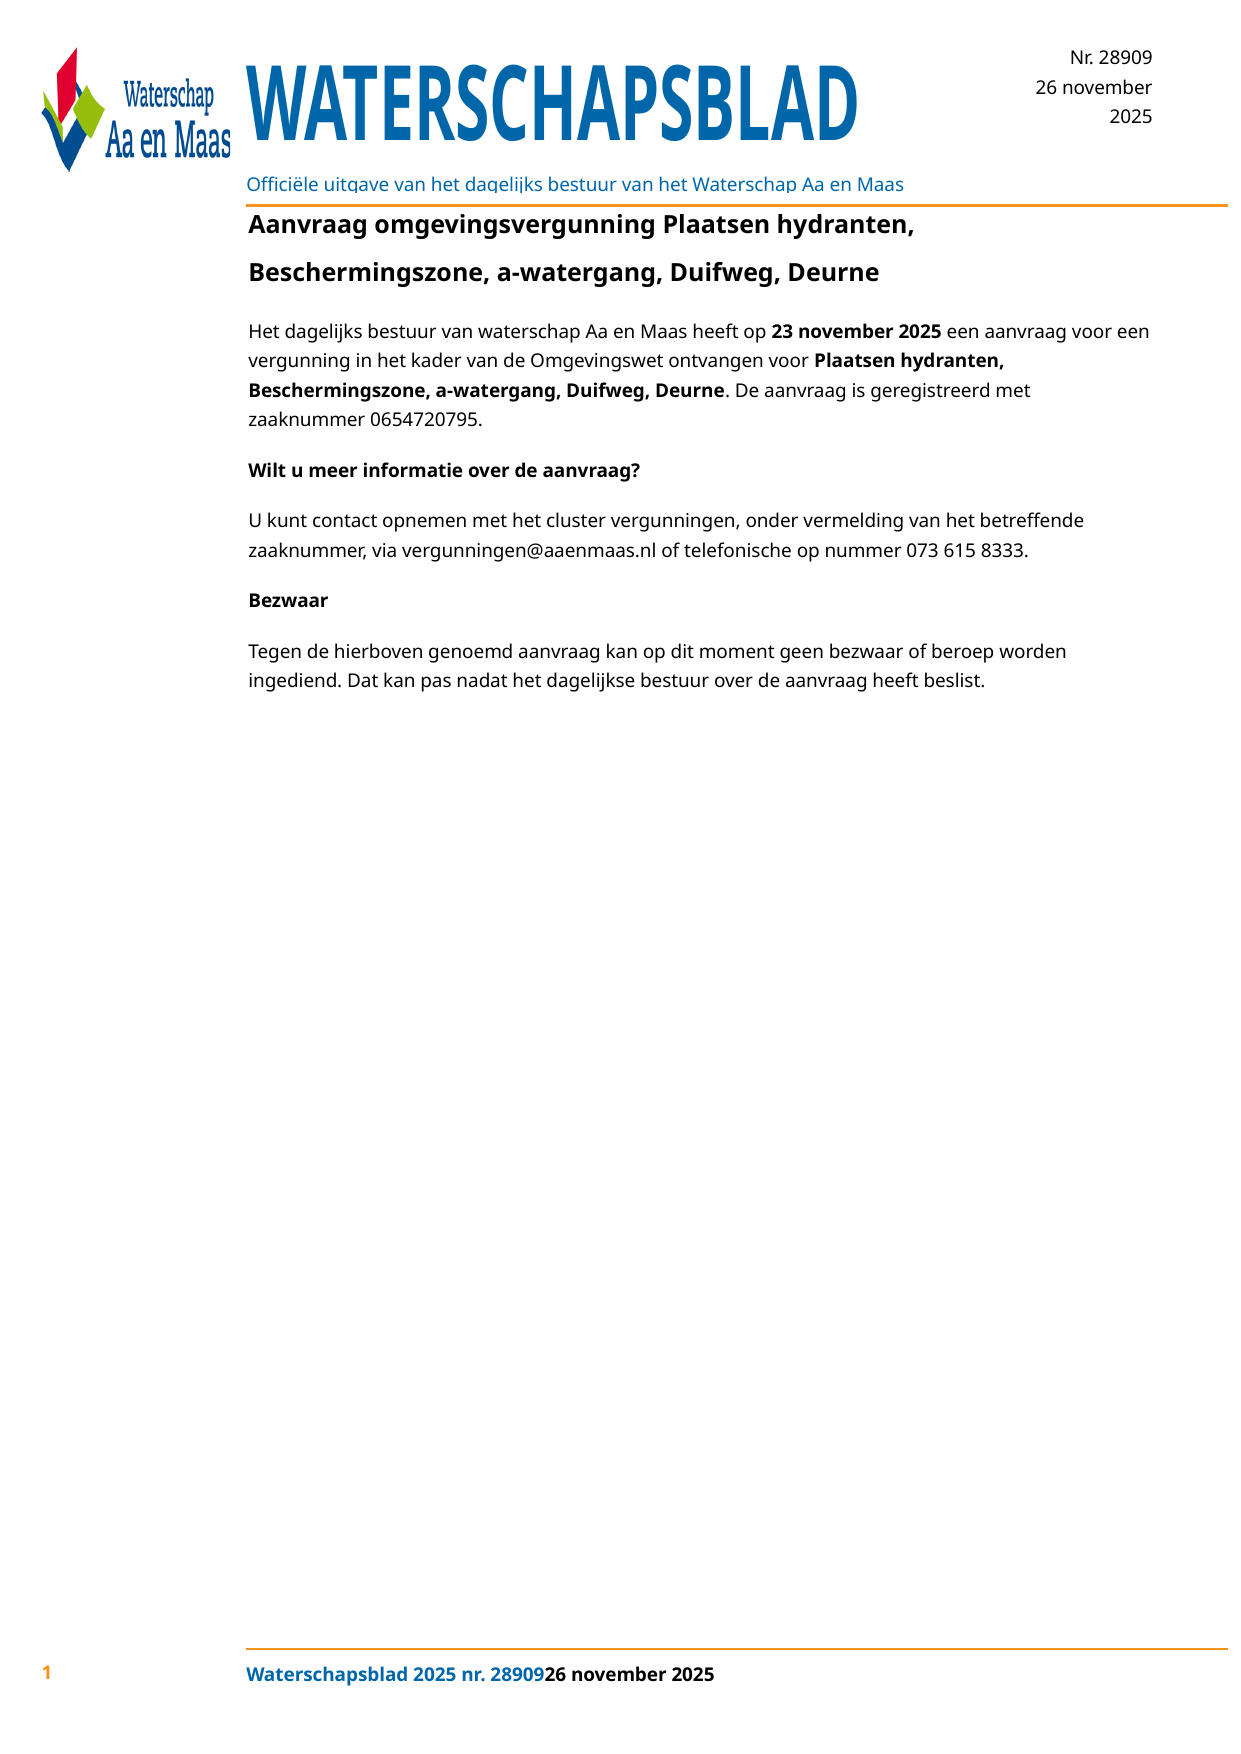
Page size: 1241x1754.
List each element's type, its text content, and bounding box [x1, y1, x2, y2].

picture [41, 47, 231, 172]
text Bezwaar [248, 587, 1152, 613]
text Wilt u meer informatie over de aanvraag? [248, 457, 1152, 483]
text Het dagelijks bestuur van waterschap Aa en Maas heeft op 23 november 2025 een aanvraag voor een vergunning in het kader van de Omgevingswet ontvangen voor Plaatsen hydranten, Beschermingszone, a-watergang, Duifweg, Deurne. De aanvraag is geregistreerd met zaaknummer 0654720795. [248, 318, 1152, 432]
text Aanvraag omgevingsvergunning Plaatsen hydranten, Beschermingszone, a-watergang, Duifweg, Deurne [248, 207, 1152, 288]
text U kunt contact opnemen met het cluster vergunningen, onder vermelding van het betreffende zaaknummer, via vergunningen@aaenmaas.nl of telefonische op nummer 073 615 8333. [248, 507, 1152, 563]
text Tegen de hierboven genoemd aanvraag kan op dit moment geen bezwaar of beroep worden ingediend. Dat kan pas nadat het dagelijkse bestuur over de aanvraag heeft beslist. [248, 638, 1152, 693]
